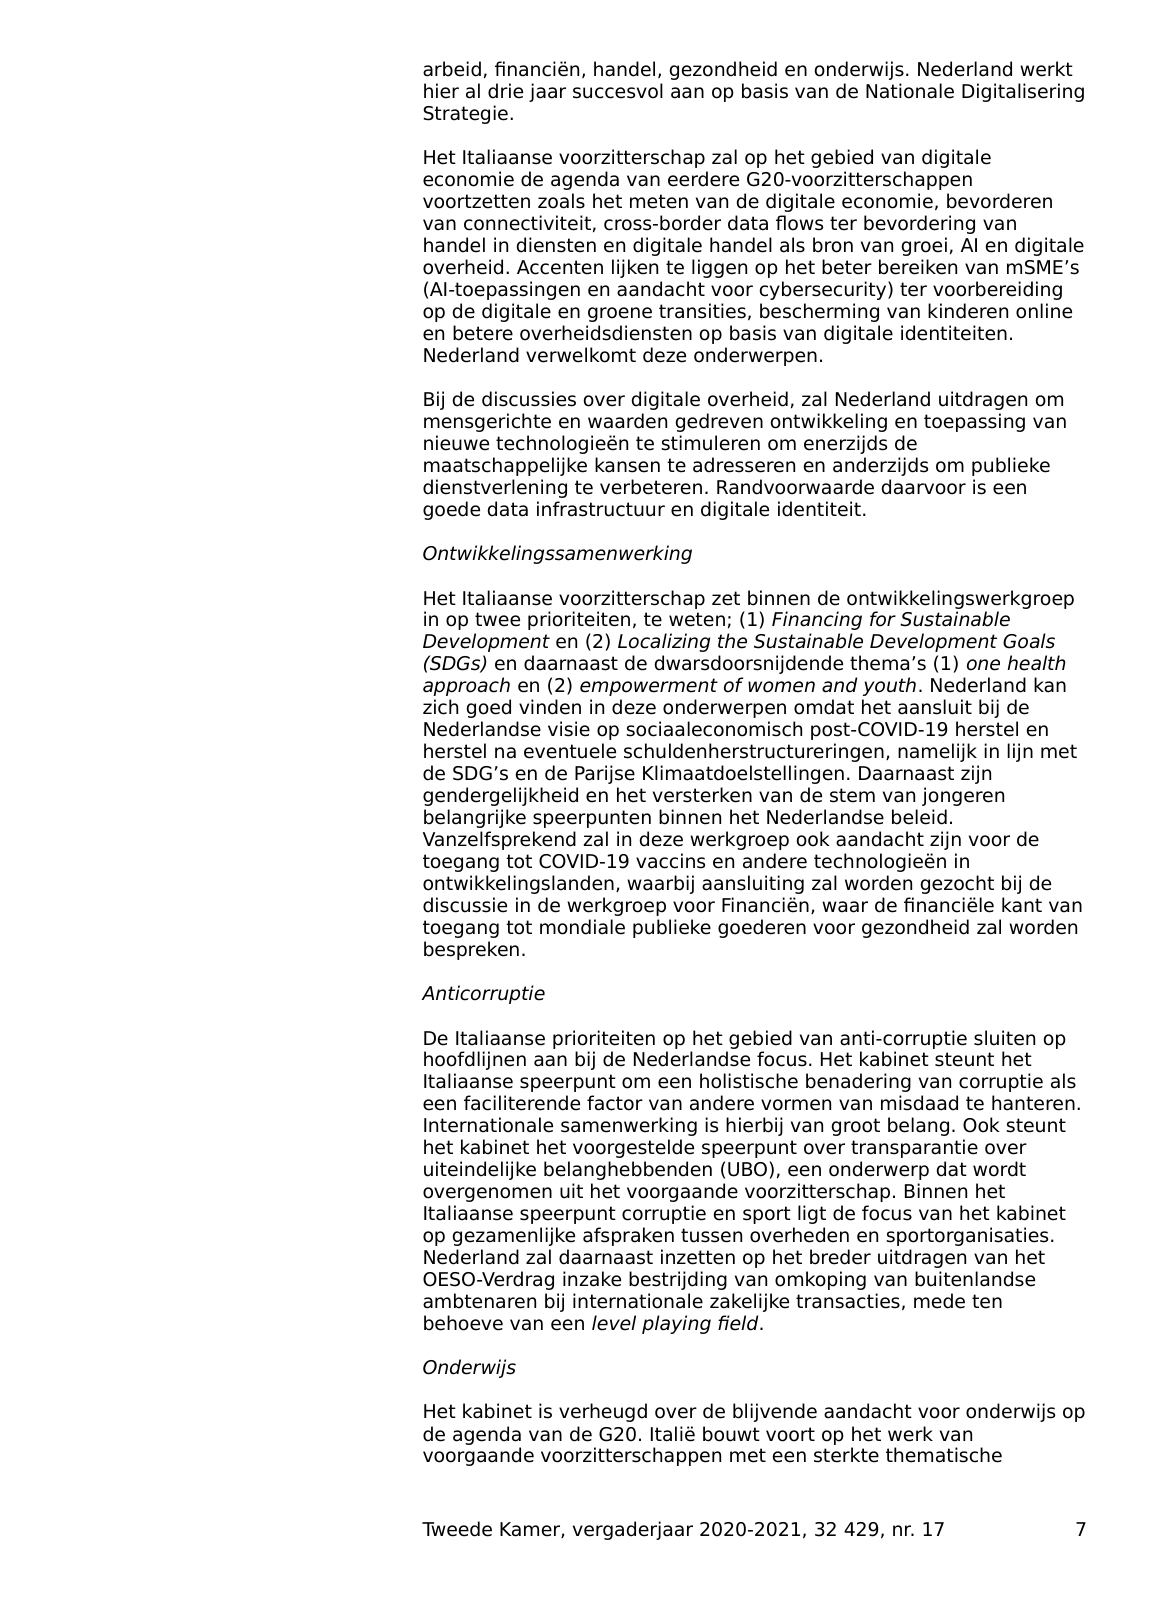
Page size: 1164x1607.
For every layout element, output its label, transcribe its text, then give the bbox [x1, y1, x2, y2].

subtitle Onderwijs [422, 1357, 1087, 1379]
text Het kabinet is verheugd over de blijvende aandacht voor onderwijs op de agenda van de G20. Italië bouwt voort op het werk van voorgaande voorzitterschappen met een sterkte thematische [422, 1401, 1087, 1467]
text Het Italiaanse voorzitterschap zal op het gebied van digitale economie de agenda van eerdere G20-voorzitterschappen voortzetten zoals het meten van de digitale economie, bevorderen van connectiviteit, cross-border data flows ter bevordering van handel in diensten en digitale handel als bron van groei, AI en digitale overheid. Accenten lijken te liggen op het beter bereiken van mSME’s (AI-toepassingen en aandacht voor cybersecurity) ter voorbereiding op de digitale en groene transities, bescherming van kinderen online en betere overheidsdiensten op basis van digitale identiteiten. Nederland verwelkomt deze onderwerpen. [422, 147, 1087, 367]
text Het Italiaanse voorzitterschap zet binnen de ontwikkelingswerkgroep in op twee prioriteiten, te weten; (1) Financing for Sustainable Development en (2) Localizing the Sustainable Development Goals (SDGs) en daarnaast de dwarsdoorsnijdende thema’s (1) one health approach en (2) empowerment of women and youth. Nederland kan zich goed vinden in deze onderwerpen omdat het aansluit bij de Nederlandse visie op sociaaleconomisch post-COVID-19 herstel en herstel na eventuele schuldenherstructureringen, namelijk in lijn met de SDG’s en de Parijse Klimaatdoelstellingen. Daarnaast zijn gendergelijkheid en het versterken van de stem van jongeren belangrijke speerpunten binnen het Nederlandse beleid. Vanzelfsprekend zal in deze werkgroep ook aandacht zijn voor de toegang tot COVID-19 vaccins en andere technologieën in ontwikkelingslanden, waarbij aansluiting zal worden gezocht bij de discussie in de werkgroep voor Financiën, waar de financiële kant van toegang tot mondiale publieke goederen voor gezondheid zal worden bespreken. [422, 587, 1087, 961]
subtitle Ontwikkelingssamenwerking [422, 543, 1087, 565]
text De Italiaanse prioriteiten op het gebied van anti-corruptie sluiten op hoofdlijnen aan bij de Nederlandse focus. Het kabinet steunt het Italiaanse speerpunt om een holistische benadering van corruptie als een faciliterende factor van andere vormen van misdaad te hanteren. Internationale samenwerking is hierbij van groot belang. Ook steunt het kabinet het voorgestelde speerpunt over transparantie over uiteindelijke belanghebbenden (UBO), een onderwerp dat wordt overgenomen uit het voorgaande voorzitterschap. Binnen het Italiaanse speerpunt corruptie en sport ligt de focus van het kabinet op gezamenlijke afspraken tussen overheden en sportorganisaties. Nederland zal daarnaast inzetten op het breder uitdragen van het OESO-Verdrag inzake bestrijding van omkoping van buitenlandse ambtenaren bij internationale zakelijke transacties, mede ten behoeve van een level playing field. [422, 1027, 1087, 1335]
text arbeid, financiën, handel, gezondheid en onderwijs. Nederland werkt hier al drie jaar succesvol aan op basis van de Nationale Digitalisering Strategie. [422, 59, 1087, 125]
text Bij de discussies over digitale overheid, zal Nederland uitdragen om mensgerichte en waarden gedreven ontwikkeling en toepassing van nieuwe technologieën te stimuleren om enerzijds de maatschappelijke kansen te adresseren en anderzijds om publieke dienstverlening te verbeteren. Randvoorwaarde daarvoor is een goede data infrastructuur en digitale identiteit. [422, 389, 1087, 521]
subtitle Anticorruptie [422, 983, 1087, 1005]
